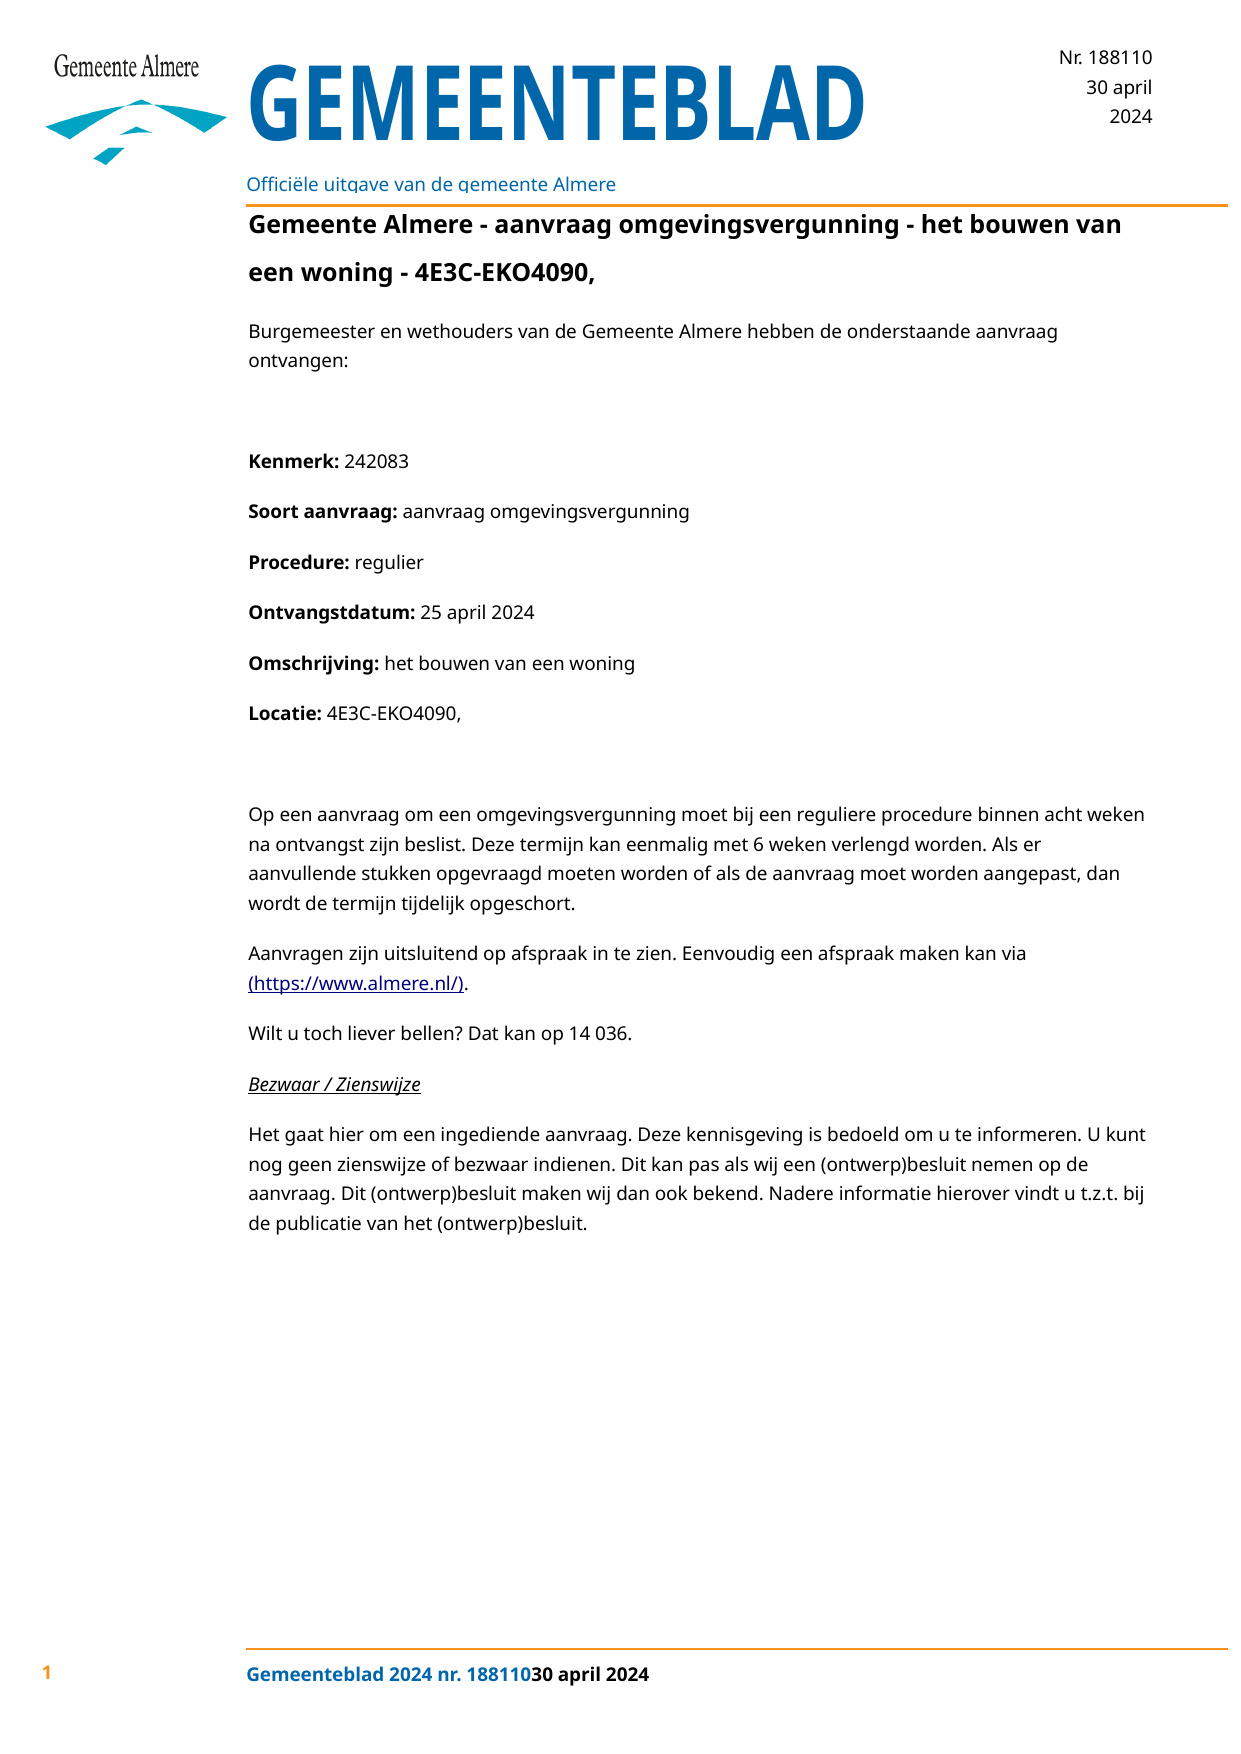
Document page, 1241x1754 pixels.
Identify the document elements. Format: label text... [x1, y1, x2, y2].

text Ontvangstdatum: 25 april 2024 [248, 599, 1152, 625]
text Wilt u toch liever bellen? Dat kan op 14 036. [248, 1020, 1152, 1046]
picture [41, 47, 231, 172]
text Gemeente Almere - aanvraag omgevingsvergunning - het bouwen van een woning - 4E3C-EKO4090, [248, 207, 1152, 288]
text Bezwaar / Zienswijze [248, 1071, 1152, 1097]
text Burgemeester en wethouders van de Gemeente Almere hebben de onderstaande aanvraag ontvangen: [248, 318, 1152, 373]
text Het gaat hier om een ingediende aanvraag. Deze kennisgeving is bedoeld om u te informeren. U kunt nog geen zienswijze of bezwaar indienen. Dit kan pas als wij een (ontwerp)besluit nemen op de aanvraag. Dit (ontwerp)besluit maken wij dan ook bekend. Nadere informatie hierover vindt u t.z.t. bij de publicatie van het (ontwerp)besluit. [248, 1121, 1152, 1236]
text Op een aanvraag om een omgevingsvergunning moet bij een reguliere procedure binnen acht weken na ontvangst zijn beslist. Deze termijn kan eenmalig met 6 weken verlengd worden. Als er aanvullende stukken opgevraagd moeten worden of als de aanvraag moet worden aangepast, dan wordt de termijn tijdelijk opgeschort. [248, 801, 1152, 916]
text Soort aanvraag: aanvraag omgevingsvergunning [248, 499, 1152, 524]
text Locatie: 4E3C-EKO4090, [248, 700, 1152, 726]
text Omschrijving: het bouwen van een woning [248, 650, 1152, 676]
text Kenmerk: 242083 [248, 448, 1152, 474]
text Aanvragen zijn uitsluitend op afspraak in te zien. Eenvoudig een afspraak maken kan via (https://www.almere.nl/). [248, 940, 1152, 996]
text Procedure: regulier [248, 549, 1152, 575]
